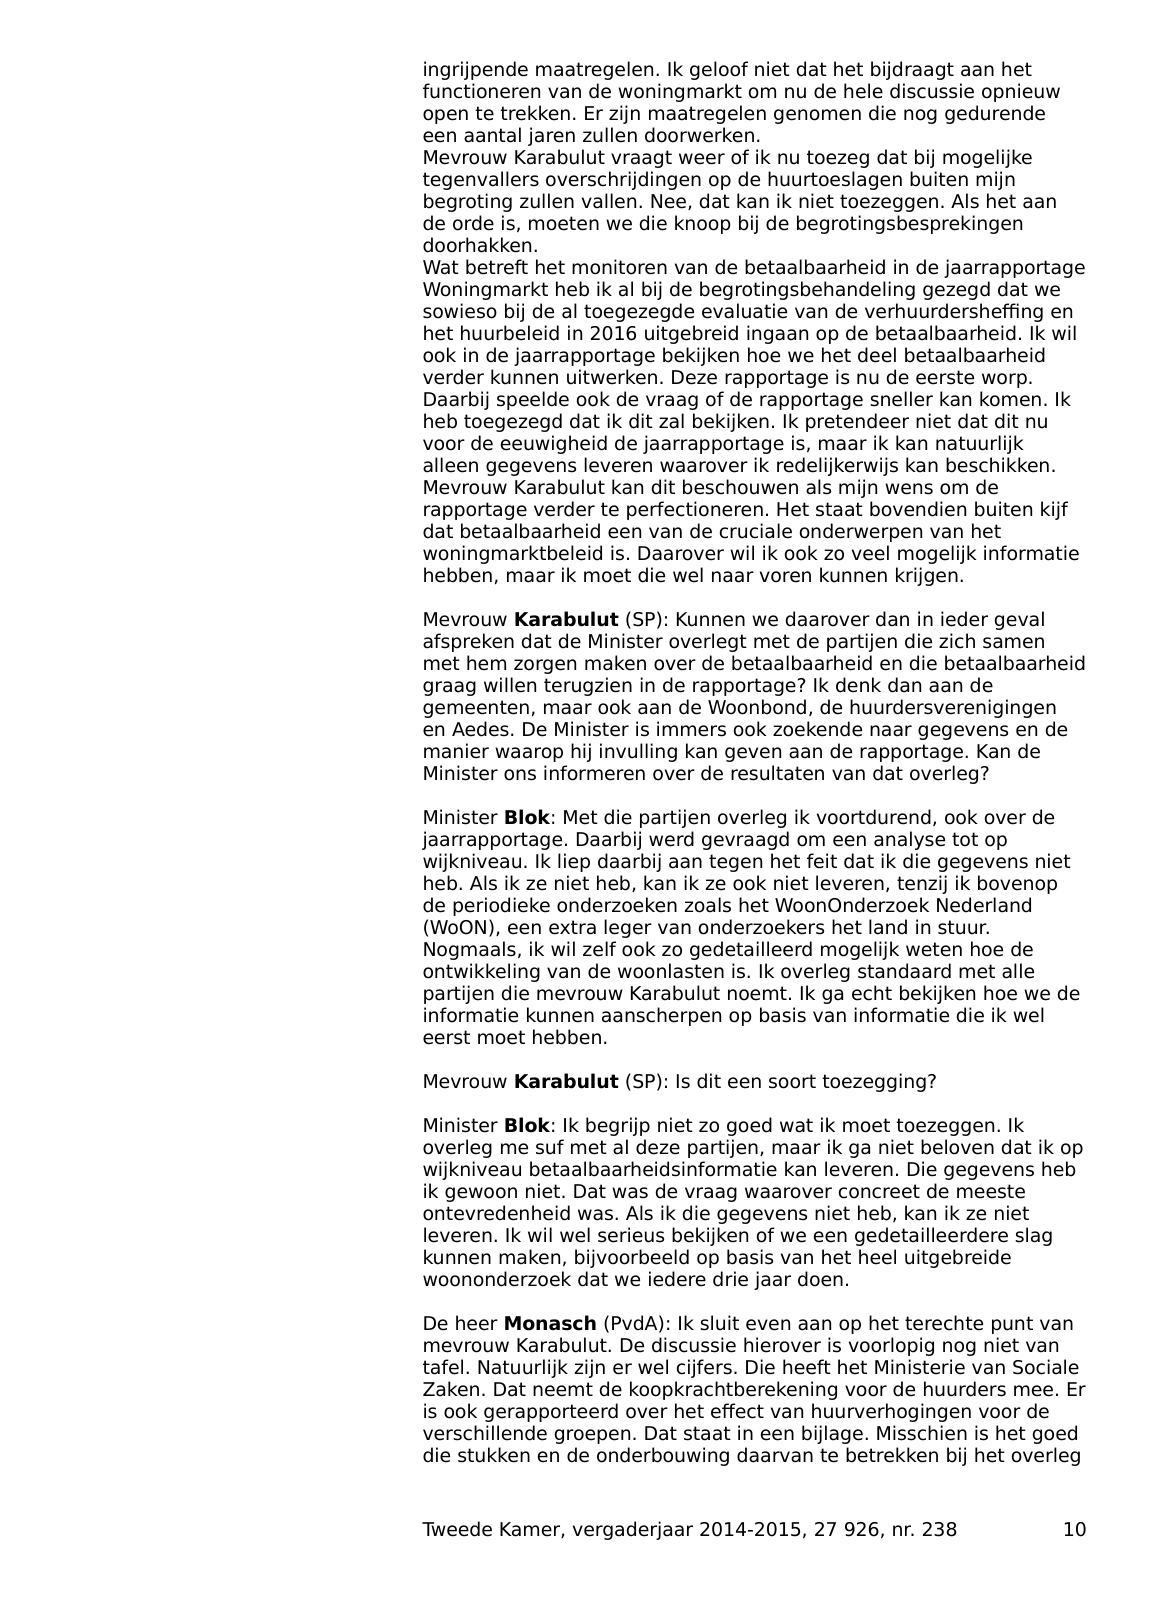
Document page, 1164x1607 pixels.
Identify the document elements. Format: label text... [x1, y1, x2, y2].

text Mevrouw Karabulut (SP): Kunnen we daarover dan in ieder geval afspreken dat de Minister overlegt met de partijen die zich samen met hem zorgen maken over de betaalbaarheid en die betaalbaarheid graag willen terugzien in de rapportage? Ik denk dan aan de gemeenten, maar ook aan de Woonbond, de huurdersverenigingen en Aedes. De Minister is immers ook zoekende naar gegevens en de manier waarop hij invulling kan geven aan de rapportage. Kan de Minister ons informeren over de resultaten van dat overleg? [422, 609, 1087, 784]
text Wat betreft het monitoren van de betaalbaarheid in de jaarrapportage Woningmarkt heb ik al bij de begrotingsbehandeling gezegd dat we sowieso bij de al toegezegde evaluatie van de verhuurdersheffing en het huurbeleid in 2016 uitgebreid ingaan op de betaalbaarheid. Ik wil ook in de jaarrapportage bekijken hoe we het deel betaalbaarheid verder kunnen uitwerken. Deze rapportage is nu de eerste worp. Daarbij speelde ook de vraag of de rapportage sneller kan komen. Ik heb toegezegd dat ik dit zal bekijken. Ik pretendeer niet dat dit nu voor de eeuwigheid de jaarrapportage is, maar ik kan natuurlijk alleen gegevens leveren waarover ik redelijkerwijs kan beschikken. Mevrouw Karabulut kan dit beschouwen als mijn wens om de rapportage verder te perfectioneren. Het staat bovendien buiten kijf dat betaalbaarheid een van de cruciale onderwerpen van het woningmarktbeleid is. Daarover wil ik ook zo veel mogelijk informatie hebben, maar ik moet die wel naar voren kunnen krijgen. [422, 257, 1087, 587]
text Minister Blok: Met die partijen overleg ik voortdurend, ook over de jaarrapportage. Daarbij werd gevraagd om een analyse tot op wijkniveau. Ik liep daarbij aan tegen het feit dat ik die gegevens niet heb. Als ik ze niet heb, kan ik ze ook niet leveren, tenzij ik bovenop de periodieke onderzoeken zoals het WoonOnderzoek Nederland (WoON), een extra leger van onderzoekers het land in stuur. Nogmaals, ik wil zelf ook zo gedetailleerd mogelijk weten hoe de ontwikkeling van de woonlasten is. Ik overleg standaard met alle partijen die mevrouw Karabulut noemt. Ik ga echt bekijken hoe we de informatie kunnen aanscherpen op basis van informatie die ik wel eerst moet hebben. [422, 807, 1087, 1048]
text Mevrouw Karabulut vraagt weer of ik nu toezeg dat bij mogelijke tegenvallers overschrijdingen op de huurtoeslagen buiten mijn begroting zullen vallen. Nee, dat kan ik niet toezeggen. Als het aan de orde is, moeten we die knoop bij de begrotingsbesprekingen doorhakken. [422, 147, 1087, 257]
text De heer Monasch (PvdA): Ik sluit even aan op het terechte punt van mevrouw Karabulut. De discussie hierover is voorlopig nog niet van tafel. Natuurlijk zijn er wel cijfers. Die heeft het Ministerie van Sociale Zaken. Dat neemt de koopkrachtberekening voor de huurders mee. Er is ook gerapporteerd over het effect van huurverhogingen voor de verschillende groepen. Dat staat in een bijlage. Misschien is het goed die stukken en de onderbouwing daarvan te betrekken bij het overleg [422, 1313, 1087, 1467]
text ingrijpende maatregelen. Ik geloof niet dat het bijdraagt aan het functioneren van de woningmarkt om nu de hele discussie opnieuw open te trekken. Er zijn maatregelen genomen die nog gedurende een aantal jaren zullen doorwerken. [422, 59, 1087, 147]
text Minister Blok: Ik begrijp niet zo goed wat ik moet toezeggen. Ik overleg me suf met al deze partijen, maar ik ga niet beloven dat ik op wijkniveau betaalbaarheidsinformatie kan leveren. Die gegevens heb ik gewoon niet. Dat was de vraag waarover concreet de meeste ontevredenheid was. Als ik die gegevens niet heb, kan ik ze niet leveren. Ik wil wel serieus bekijken of we een gedetailleerdere slag kunnen maken, bijvoorbeeld op basis van het heel uitgebreide woononderzoek dat we iedere drie jaar doen. [422, 1115, 1087, 1291]
text Mevrouw Karabulut (SP): Is dit een soort toezegging? [422, 1071, 1087, 1093]
